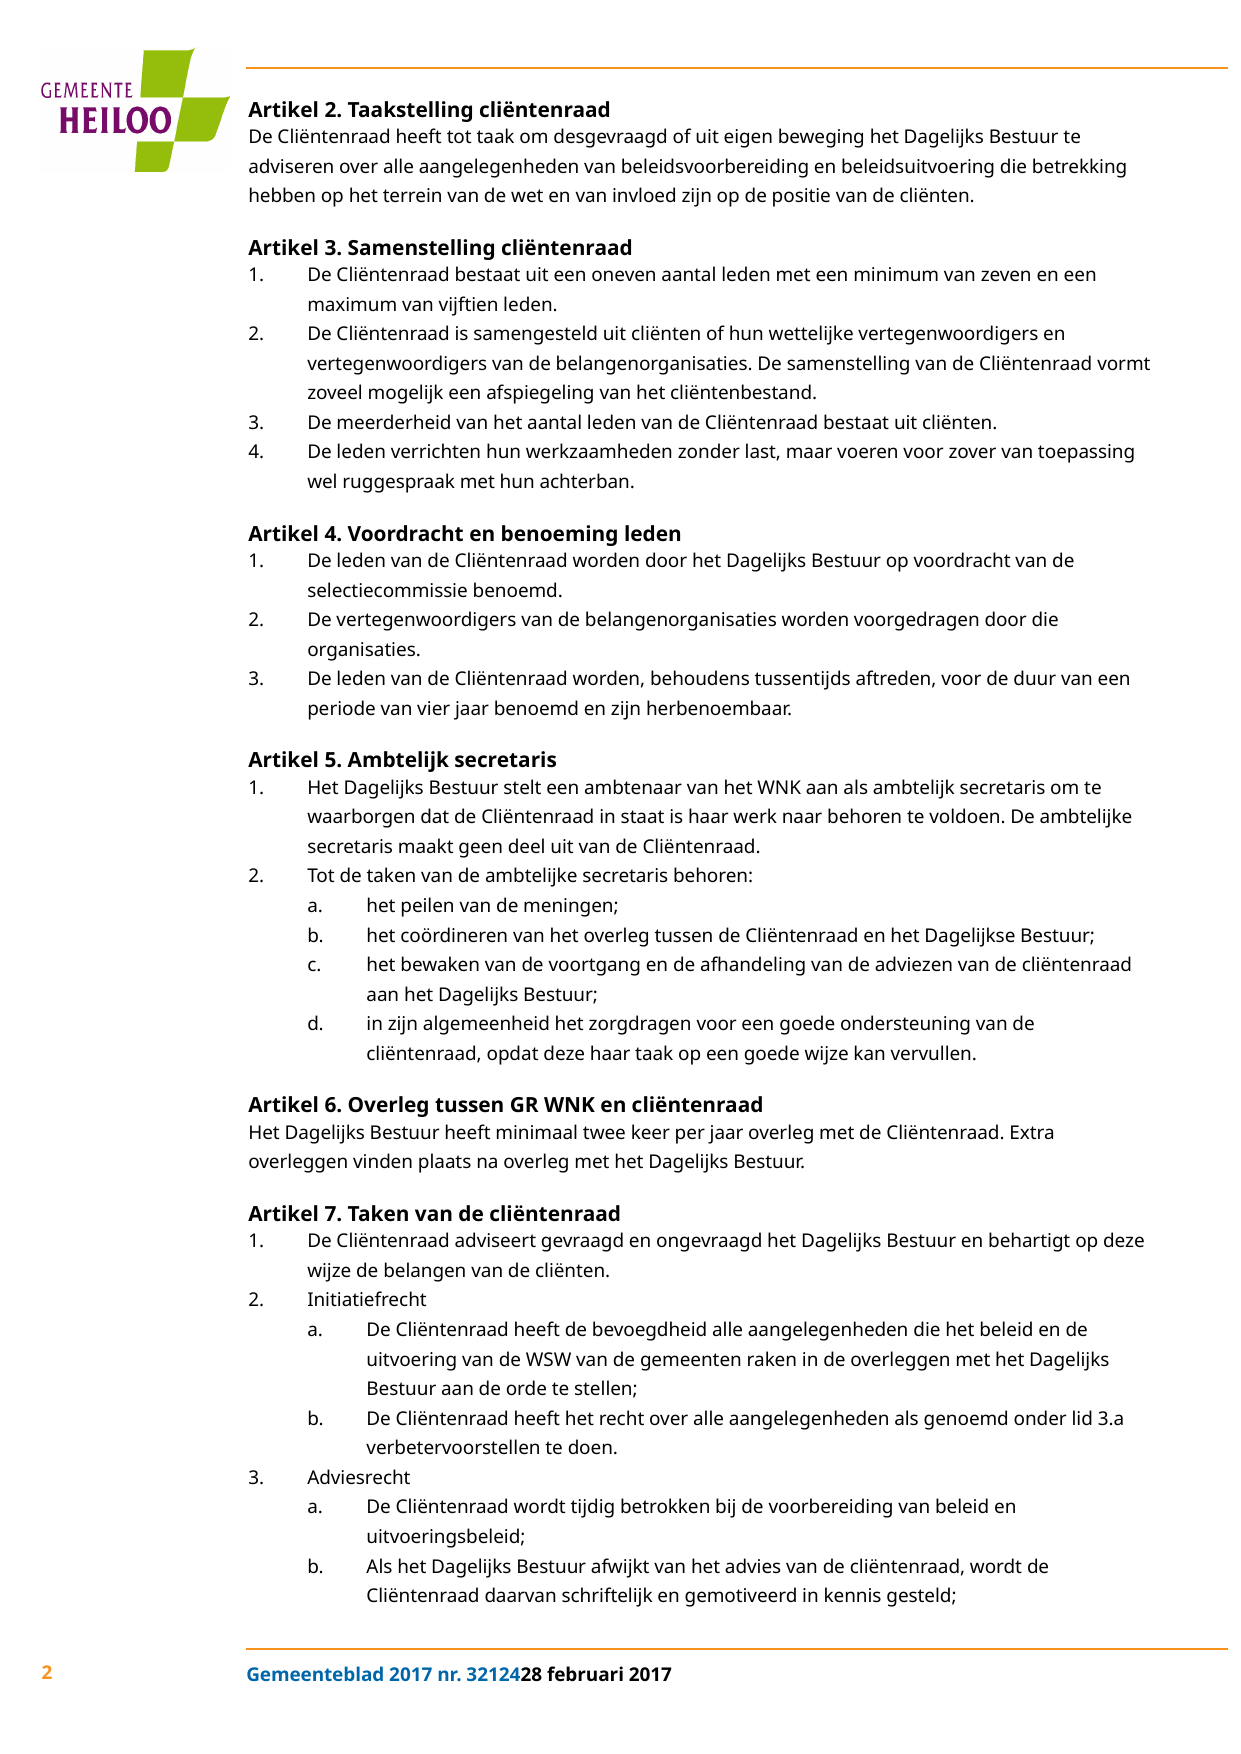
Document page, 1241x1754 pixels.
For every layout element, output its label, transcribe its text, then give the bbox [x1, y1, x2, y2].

text Artikel 4. Voordracht en benoeming leden [248, 519, 1152, 547]
list De Cliëntenraad is samengesteld uit cliënten of hun wettelijke vertegenwoordigers en vertegenwoordigers van de belangenorganisaties. De samenstelling van de Cliëntenraad vormt zoveel mogelijk een afspiegeling van het cliëntenbestand. [248, 320, 1152, 405]
list De Cliëntenraad adviseert gevraagd en ongevraagd het Dagelijks Bestuur en behartigt op deze wijze de belangen van de cliënten. [248, 1227, 1152, 1283]
list Het Dagelijks Bestuur stelt een ambtenaar van het WNK aan als ambtelijk secretaris om te waarborgen dat de Cliëntenraad in staat is haar werk naar behoren te voldoen. De ambtelijke secretaris maakt geen deel uit van de Cliëntenraad. [248, 774, 1152, 859]
list De leden verrichten hun werkzaamheden zonder last, maar voeren voor zover van toepassing wel ruggespraak met hun achterban. [248, 439, 1152, 494]
list De meerderheid van het aantal leden van de Cliëntenraad bestaat uit cliënten. [248, 409, 1152, 435]
list De leden van de Cliëntenraad worden door het Dagelijks Bestuur op voordracht van de selectiecommissie benoemd. [248, 547, 1152, 602]
list het bewaken van de voortgang en de afhandeling van de adviezen van de cliëntenraad aan het Dagelijks Bestuur; [307, 951, 1152, 1007]
text Artikel 3. Samenstelling cliëntenraad [248, 233, 1152, 261]
text Artikel 7. Taken van de cliëntenraad [248, 1199, 1152, 1227]
picture [41, 47, 231, 172]
list in zijn algemeenheid het zorgdragen voor een goede ondersteuning van de cliëntenraad, opdat deze haar taak op een goede wijze kan vervullen. [307, 1011, 1152, 1066]
list De Cliëntenraad wordt tijdig betrokken bij de voorbereiding van beleid en uitvoeringsbeleid; [307, 1494, 1152, 1549]
list De leden van de Cliëntenraad worden, behoudens tussentijds aftreden, voor de duur van een periode van vier jaar benoemd en zijn herbenoembaar. [248, 666, 1152, 721]
text De Cliëntenraad heeft tot taak om desgevraagd of uit eigen beweging het Dagelijks Bestuur te adviseren over alle aangelegenheden van beleidsvoorbereiding en beleidsuitvoering die betrekking hebben op het terrein van de wet en van invloed zijn op de positie van de cliënten. [248, 123, 1152, 208]
text Artikel 2. Taakstelling cliëntenraad [248, 95, 1152, 123]
list Als het Dagelijks Bestuur afwijkt van het advies van de cliëntenraad, wordt de Cliëntenraad daarvan schriftelijk en gemotiveerd in kennis gesteld; [307, 1553, 1152, 1608]
list Tot de taken van de ambtelijke secretaris behoren: [248, 863, 1152, 888]
list het peilen van de meningen; [307, 892, 1152, 918]
list De Cliëntenraad heeft de bevoegdheid alle aangelegenheden die het beleid en de uitvoering van de WSW van de gemeenten raken in de overleggen met het Dagelijks Bestuur aan de orde te stellen; [307, 1316, 1152, 1401]
list het coördineren van het overleg tussen de Cliëntenraad en het Dagelijkse Bestuur; [307, 922, 1152, 948]
list De vertegenwoordigers van de belangenorganisaties worden voorgedragen door die organisaties. [248, 606, 1152, 662]
text Artikel 5. Ambtelijk secretaris [248, 746, 1152, 774]
list De Cliëntenraad bestaat uit een oneven aantal leden met een minimum van zeven en een maximum van vijftien leden. [248, 261, 1152, 317]
list Adviesrecht [248, 1464, 1152, 1490]
text Artikel 6. Overleg tussen GR WNK en cliëntenraad [248, 1091, 1152, 1119]
list Initiatiefrecht [248, 1287, 1152, 1312]
text Het Dagelijks Bestuur heeft minimaal twee keer per jaar overleg met de Cliëntenraad. Extra overleggen vinden plaats na overleg met het Dagelijks Bestuur. [248, 1119, 1152, 1174]
list De Cliëntenraad heeft het recht over alle aangelegenheden als genoemd onder lid 3.a verbetervoorstellen te doen. [307, 1405, 1152, 1460]
